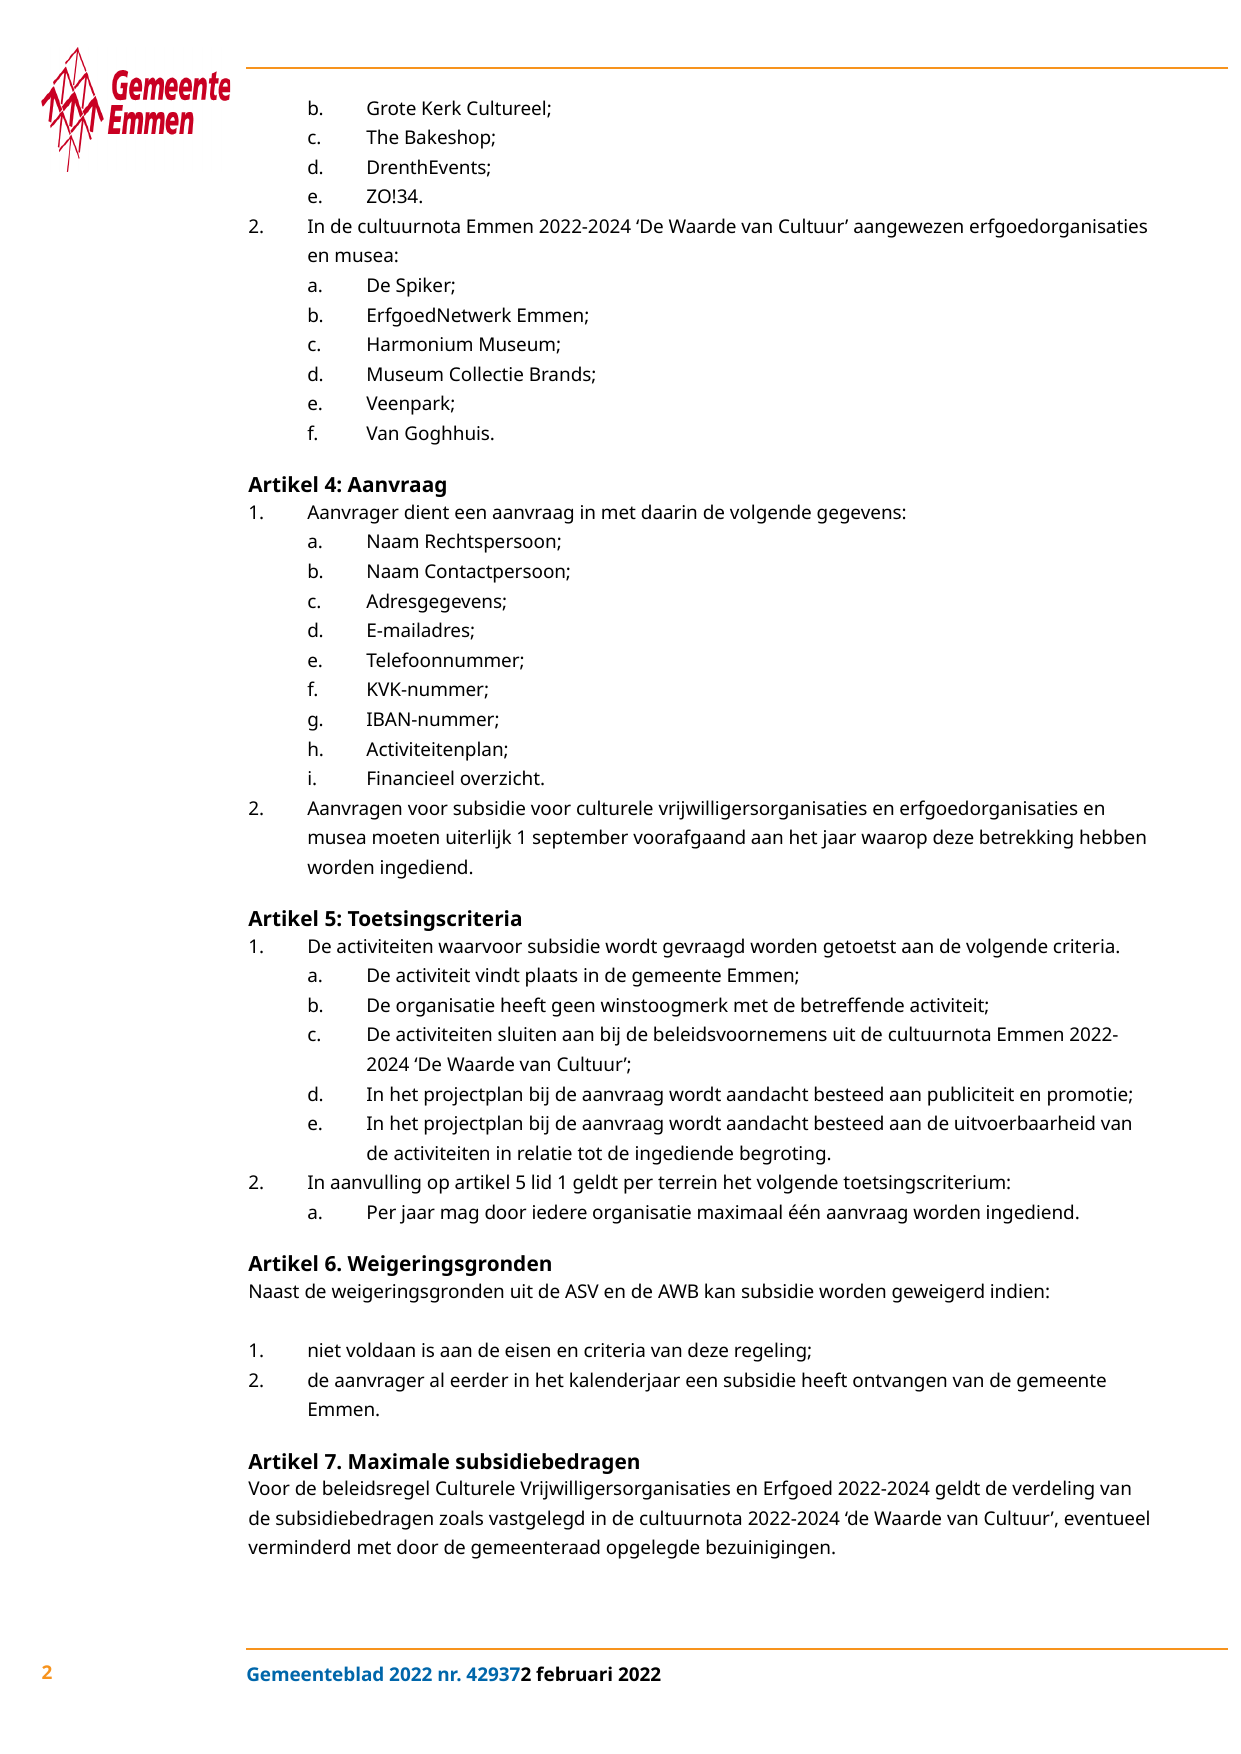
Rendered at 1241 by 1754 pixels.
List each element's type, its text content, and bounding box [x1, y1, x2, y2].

text Artikel 4: Aanvraag [248, 471, 1152, 499]
list Harmonium Museum; [307, 331, 1152, 357]
list De activiteiten sluiten aan bij de beleidsvoornemens uit de cultuurnota Emmen 2022-2024 ‘De Waarde van Cultuur’; [307, 1022, 1152, 1077]
list The Bakeshop; [307, 124, 1152, 150]
list Activiteitenplan; [307, 736, 1152, 761]
list E-mailadres; [307, 617, 1152, 643]
list ZO!34. [307, 183, 1152, 209]
list KVK-nummer; [307, 677, 1152, 702]
list ErfgoedNetwerk Emmen; [307, 302, 1152, 328]
list Veenpark; [307, 391, 1152, 416]
text Naast de weigeringsgronden uit de ASV en de AWB kan subsidie worden geweigerd indien: [248, 1278, 1152, 1304]
picture [41, 47, 231, 172]
list Museum Collectie Brands; [307, 361, 1152, 387]
list Per jaar mag door iedere organisatie maximaal één aanvraag worden ingediend. [307, 1199, 1152, 1225]
text Artikel 6. Weigeringsgronden [248, 1249, 1152, 1278]
text Artikel 7. Maximale subsidiebedragen [248, 1447, 1152, 1475]
list Naam Contactpersoon; [307, 558, 1152, 584]
list De activiteiten waarvoor subsidie wordt gevraagd worden getoetst aan de volgende criteria. [248, 933, 1152, 959]
list DrenthEvents; [307, 154, 1152, 180]
list Naam Rechtspersoon; [307, 529, 1152, 554]
list Telefoonnummer; [307, 647, 1152, 673]
list De activiteit vindt plaats in de gemeente Emmen; [307, 962, 1152, 988]
list IBAN-nummer; [307, 706, 1152, 732]
list Financieel overzicht. [307, 765, 1152, 791]
list Grote Kerk Cultureel; [307, 95, 1152, 121]
list In de cultuurnota Emmen 2022-2024 ‘De Waarde van Cultuur’ aangewezen erfgoedorganisaties en musea: [248, 213, 1152, 268]
list De organisatie heeft geen winstoogmerk met de betreffende activiteit; [307, 992, 1152, 1018]
list In het projectplan bij de aanvraag wordt aandacht besteed aan de uitvoerbaarheid van de activiteiten in relatie tot de ingediende begroting. [307, 1110, 1152, 1166]
text Voor de beleidsregel Culturele Vrijwilligersorganisaties en Erfgoed 2022-2024 geldt de verdeling van de subsidiebedragen zoals vastgelegd in de cultuurnota 2022-2024 ‘de Waarde van Cultuur’, eventueel verminderd met door de gemeenteraad opgelegde bezuinigingen. [248, 1475, 1152, 1560]
list In aanvulling op artikel 5 lid 1 geldt per terrein het volgende toetsingscriterium: [248, 1169, 1152, 1195]
list Van Goghhuis. [307, 420, 1152, 446]
list Aanvragen voor subsidie voor culturele vrijwilligersorganisaties en erfgoedorganisaties en musea moeten uiterlijk 1 september voorafgaand aan het jaar waarop deze betrekking hebben worden ingediend. [248, 795, 1152, 880]
list Aanvrager dient een aanvraag in met daarin de volgende gegevens: [248, 499, 1152, 525]
text Artikel 5: Toetsingscriteria [248, 904, 1152, 933]
list De Spiker; [307, 272, 1152, 298]
list niet voldaan is aan de eisen en criteria van deze regeling; [248, 1337, 1152, 1363]
list Adresgegevens; [307, 588, 1152, 613]
list In het projectplan bij de aanvraag wordt aandacht besteed aan publiciteit en promotie; [307, 1081, 1152, 1107]
list de aanvrager al eerder in het kalenderjaar een subsidie heeft ontvangen van de gemeente Emmen. [248, 1367, 1152, 1422]
